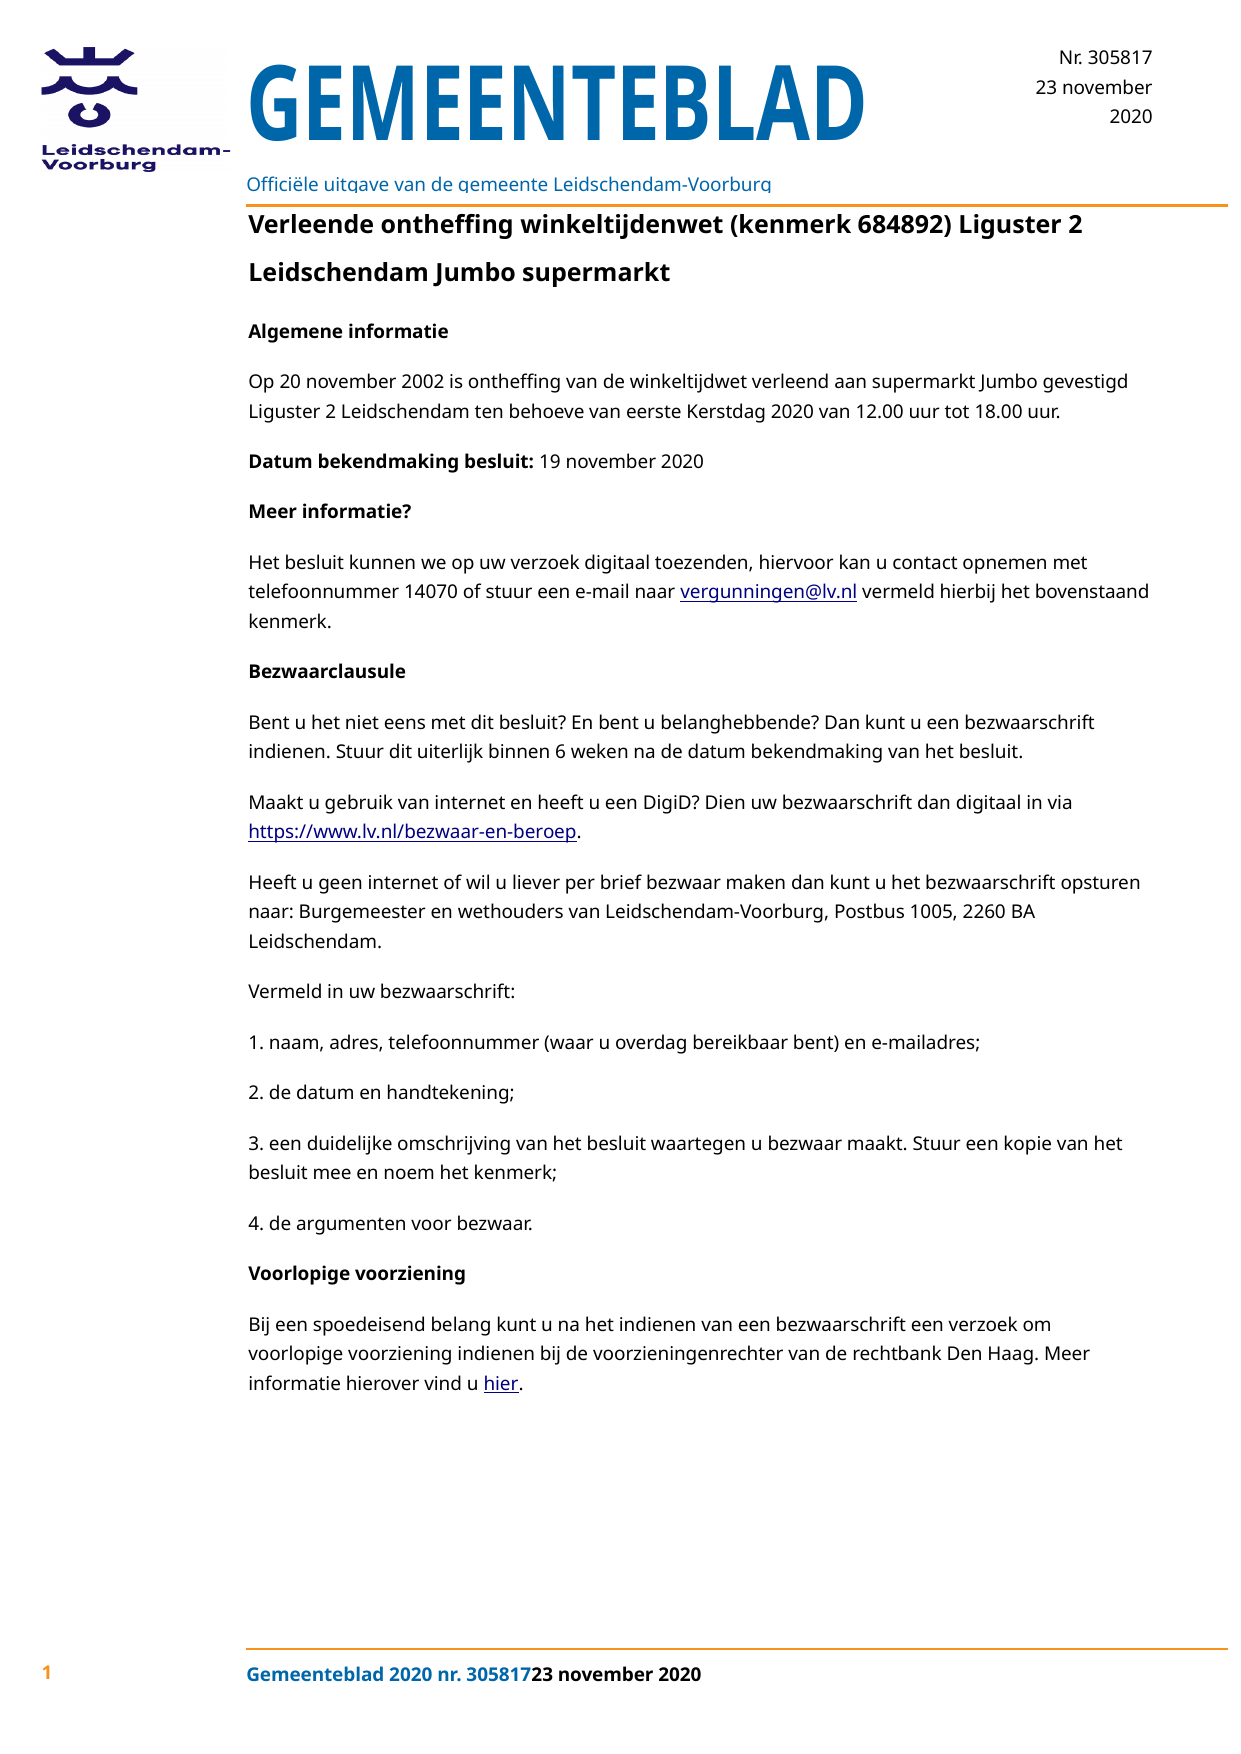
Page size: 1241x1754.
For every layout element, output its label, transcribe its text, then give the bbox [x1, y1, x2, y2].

text Voorlopige voorziening [248, 1260, 1152, 1286]
text Op 20 november 2002 is ontheffing van de winkeltijdwet verleend aan supermarkt Jumbo gevestigd Liguster 2 Leidschendam ten behoeve van eerste Kerstdag 2020 van 12.00 uur tot 18.00 uur. [248, 368, 1152, 424]
picture [41, 47, 231, 172]
text Bent u het niet eens met dit besluit? En bent u belanghebbende? Dan kunt u een bezwaarschrift indienen. Stuur dit uiterlijk binnen 6 weken na de datum bekendmaking van het besluit. [248, 709, 1152, 764]
text Meer informatie? [248, 499, 1152, 524]
text Heeft u geen internet of wil u liever per brief bezwaar maken dan kunt u het bezwaarschrift opsturen naar: Burgemeester en wethouders van Leidschendam-Voorburg, Postbus 1005, 2260 BA Leidschendam. [248, 869, 1152, 954]
text Datum bekendmaking besluit: 19 november 2020 [248, 448, 1152, 474]
text Algemene informatie [248, 318, 1152, 344]
text 3. een duidelijke omschrijving van het besluit waartegen u bezwaar maakt. Stuur een kopie van het besluit mee en noem het kenmerk; [248, 1130, 1152, 1185]
text 1. naam, adres, telefoonnummer (waar u overdag bereikbaar bent) en e-mailadres; [248, 1029, 1152, 1055]
text 2. de datum en handtekening; [248, 1079, 1152, 1105]
text Verleende ontheffing winkeltijdenwet (kenmerk 684892) Liguster 2 Leidschendam Jumbo supermarkt [248, 207, 1152, 288]
text Bij een spoedeisend belang kunt u na het indienen van een bezwaarschrift een verzoek om voorlopige voorziening indienen bij de voorzieningenrechter van de rechtbank Den Haag. Meer informatie hierover vind u hier. [248, 1311, 1152, 1396]
text Maakt u gebruik van internet en heeft u een DigiD? Dien uw bezwaarschrift dan digitaal in via https://www.lv.nl/bezwaar-en-beroep. [248, 789, 1152, 844]
text Bezwaarclausule [248, 659, 1152, 684]
text 4. de argumenten voor bezwaar. [248, 1210, 1152, 1236]
text Vermeld in uw bezwaarschrift: [248, 979, 1152, 1004]
text Het besluit kunnen we op uw verzoek digitaal toezenden, hiervoor kan u contact opnemen met telefoonnummer 14070 of stuur een e-mail naar vergunningen@lv.nl vermeld hierbij het bovenstaand kenmerk. [248, 549, 1152, 634]
